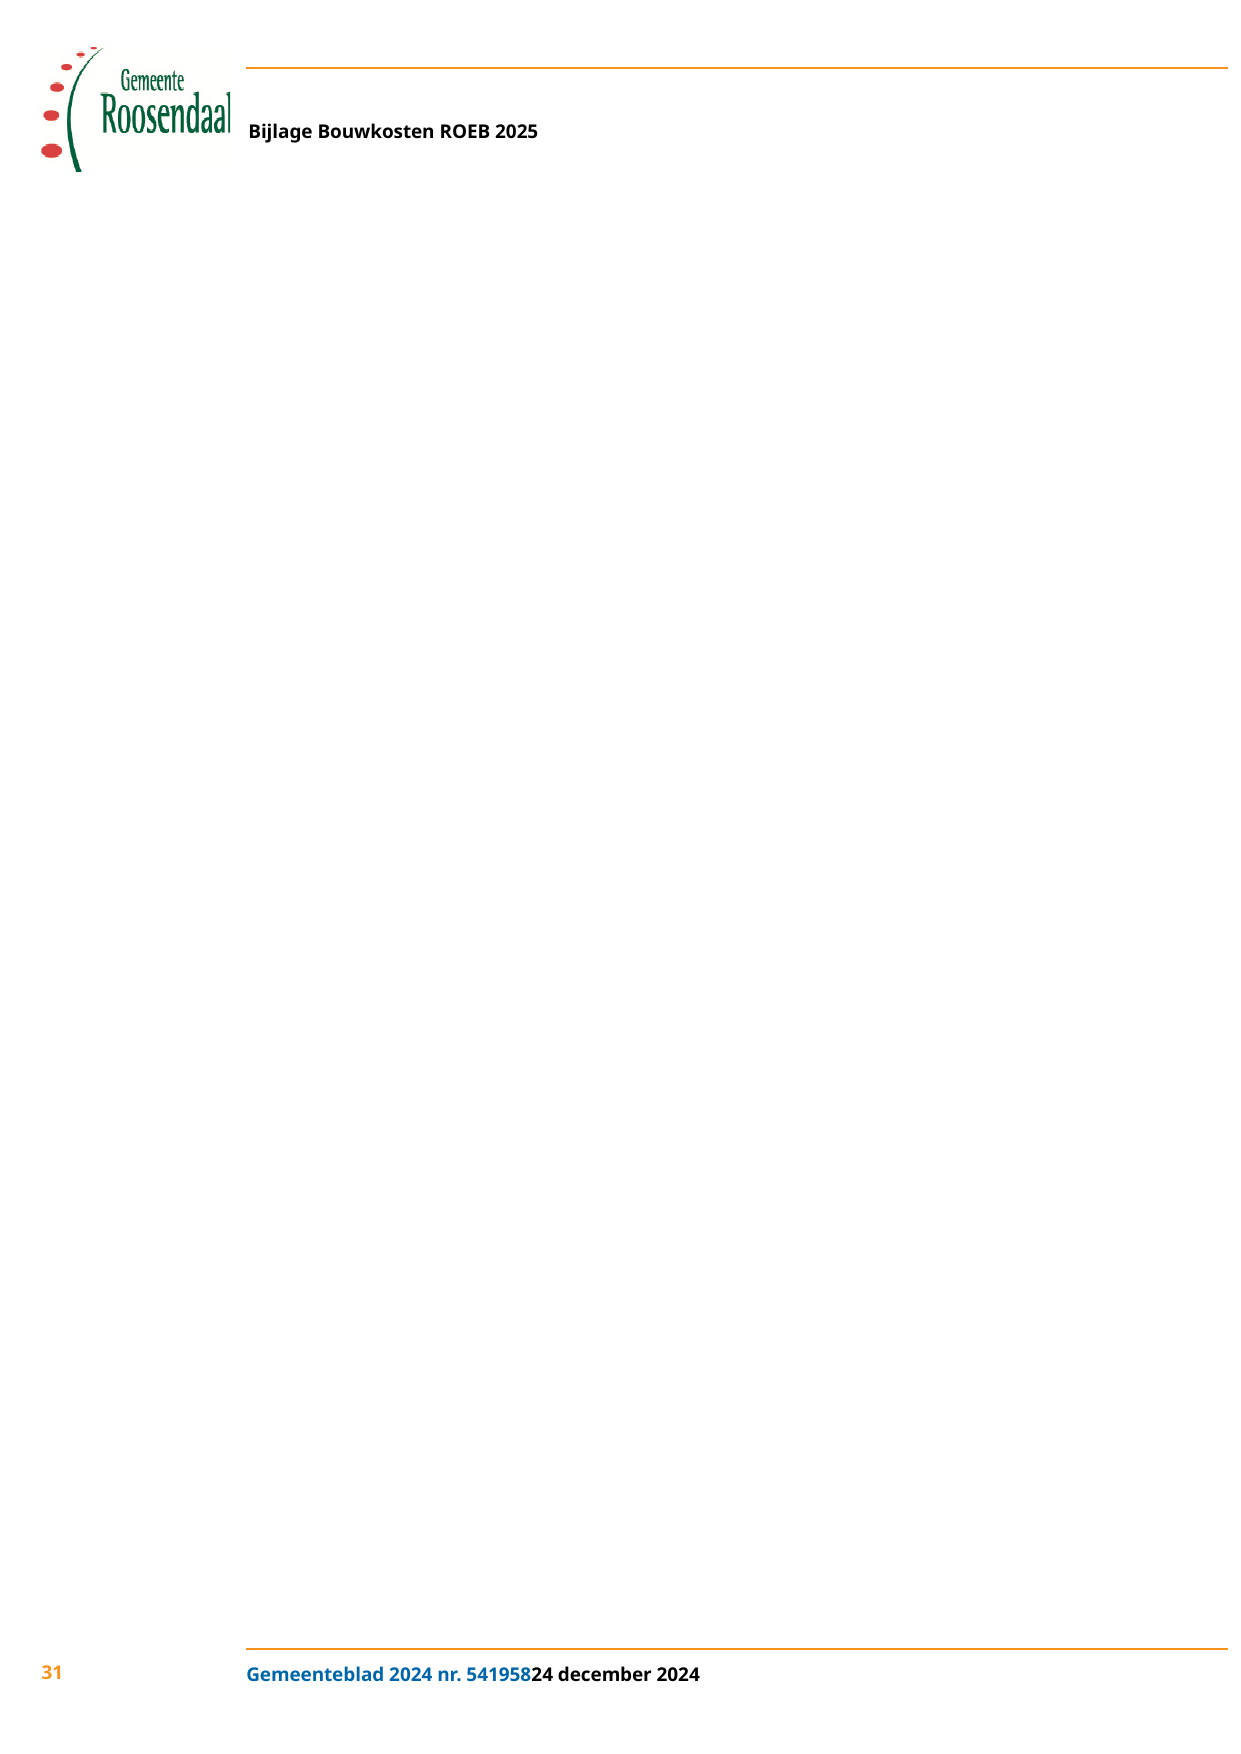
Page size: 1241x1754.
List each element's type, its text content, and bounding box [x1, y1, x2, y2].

text Bijlage Bouwkosten ROEB 2025 [248, 116, 1152, 144]
picture [41, 47, 231, 172]
